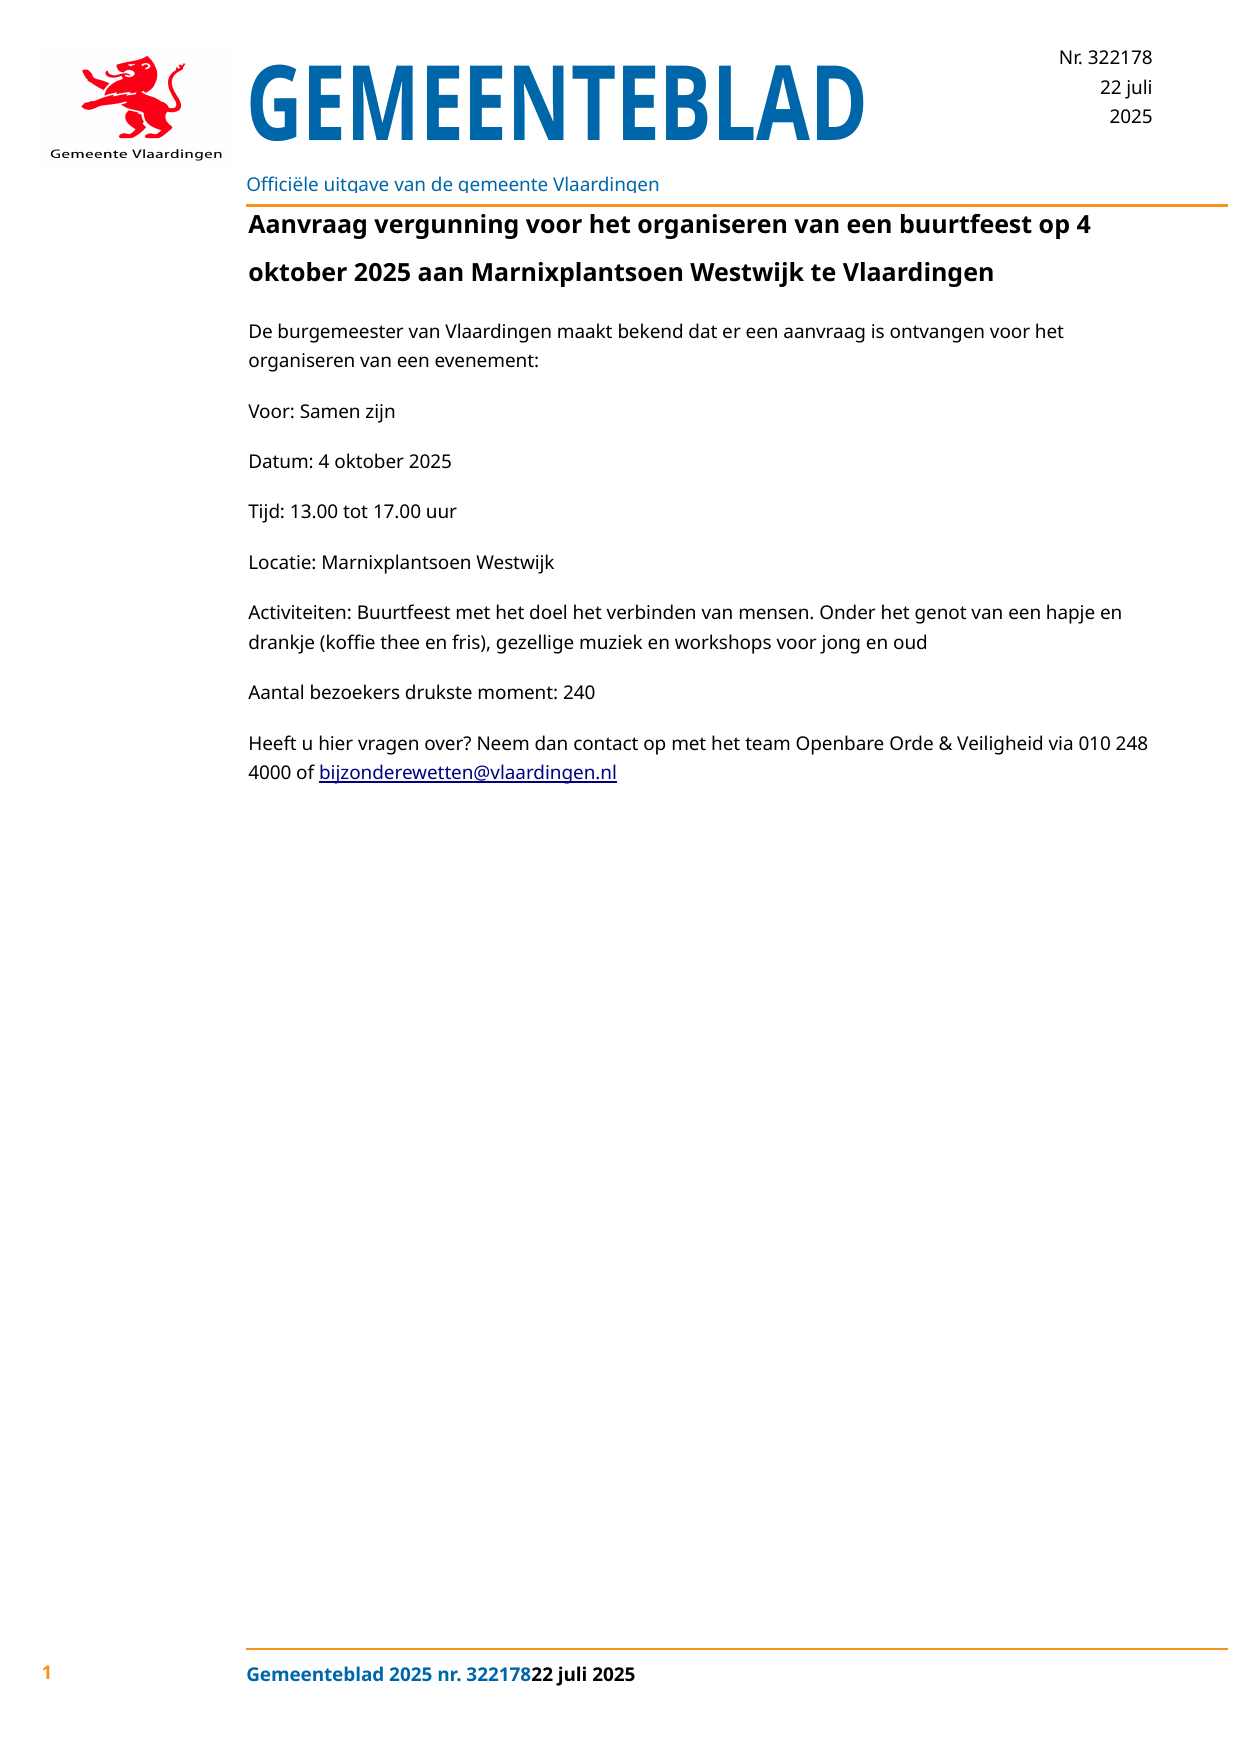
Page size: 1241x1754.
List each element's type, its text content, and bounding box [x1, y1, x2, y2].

text Activiteiten: Buurtfeest met het doel het verbinden van mensen. Onder het genot van een hapje en drankje (koffie thee en fris), gezellige muziek en workshops voor jong en oud [248, 599, 1152, 655]
text Datum: 4 oktober 2025 [248, 448, 1152, 474]
text Aanvraag vergunning voor het organiseren van een buurtfeest op 4 oktober 2025 aan Marnixplantsoen Westwijk te Vlaardingen [248, 207, 1152, 288]
text Aantal bezoekers drukste moment: 240 [248, 679, 1152, 705]
text Tijd: 13.00 tot 17.00 uur [248, 499, 1152, 524]
text Locatie: Marnixplantsoen Westwijk [248, 549, 1152, 575]
picture [41, 47, 231, 172]
text De burgemeester van Vlaardingen maakt bekend dat er een aanvraag is ontvangen voor het organiseren van een evenement: [248, 318, 1152, 373]
text Voor: Samen zijn [248, 398, 1152, 424]
text Heeft u hier vragen over? Neem dan contact op met het team Openbare Orde & Veiligheid via 010 248 4000 of bijzonderewetten@vlaardingen.nl [248, 730, 1152, 785]
